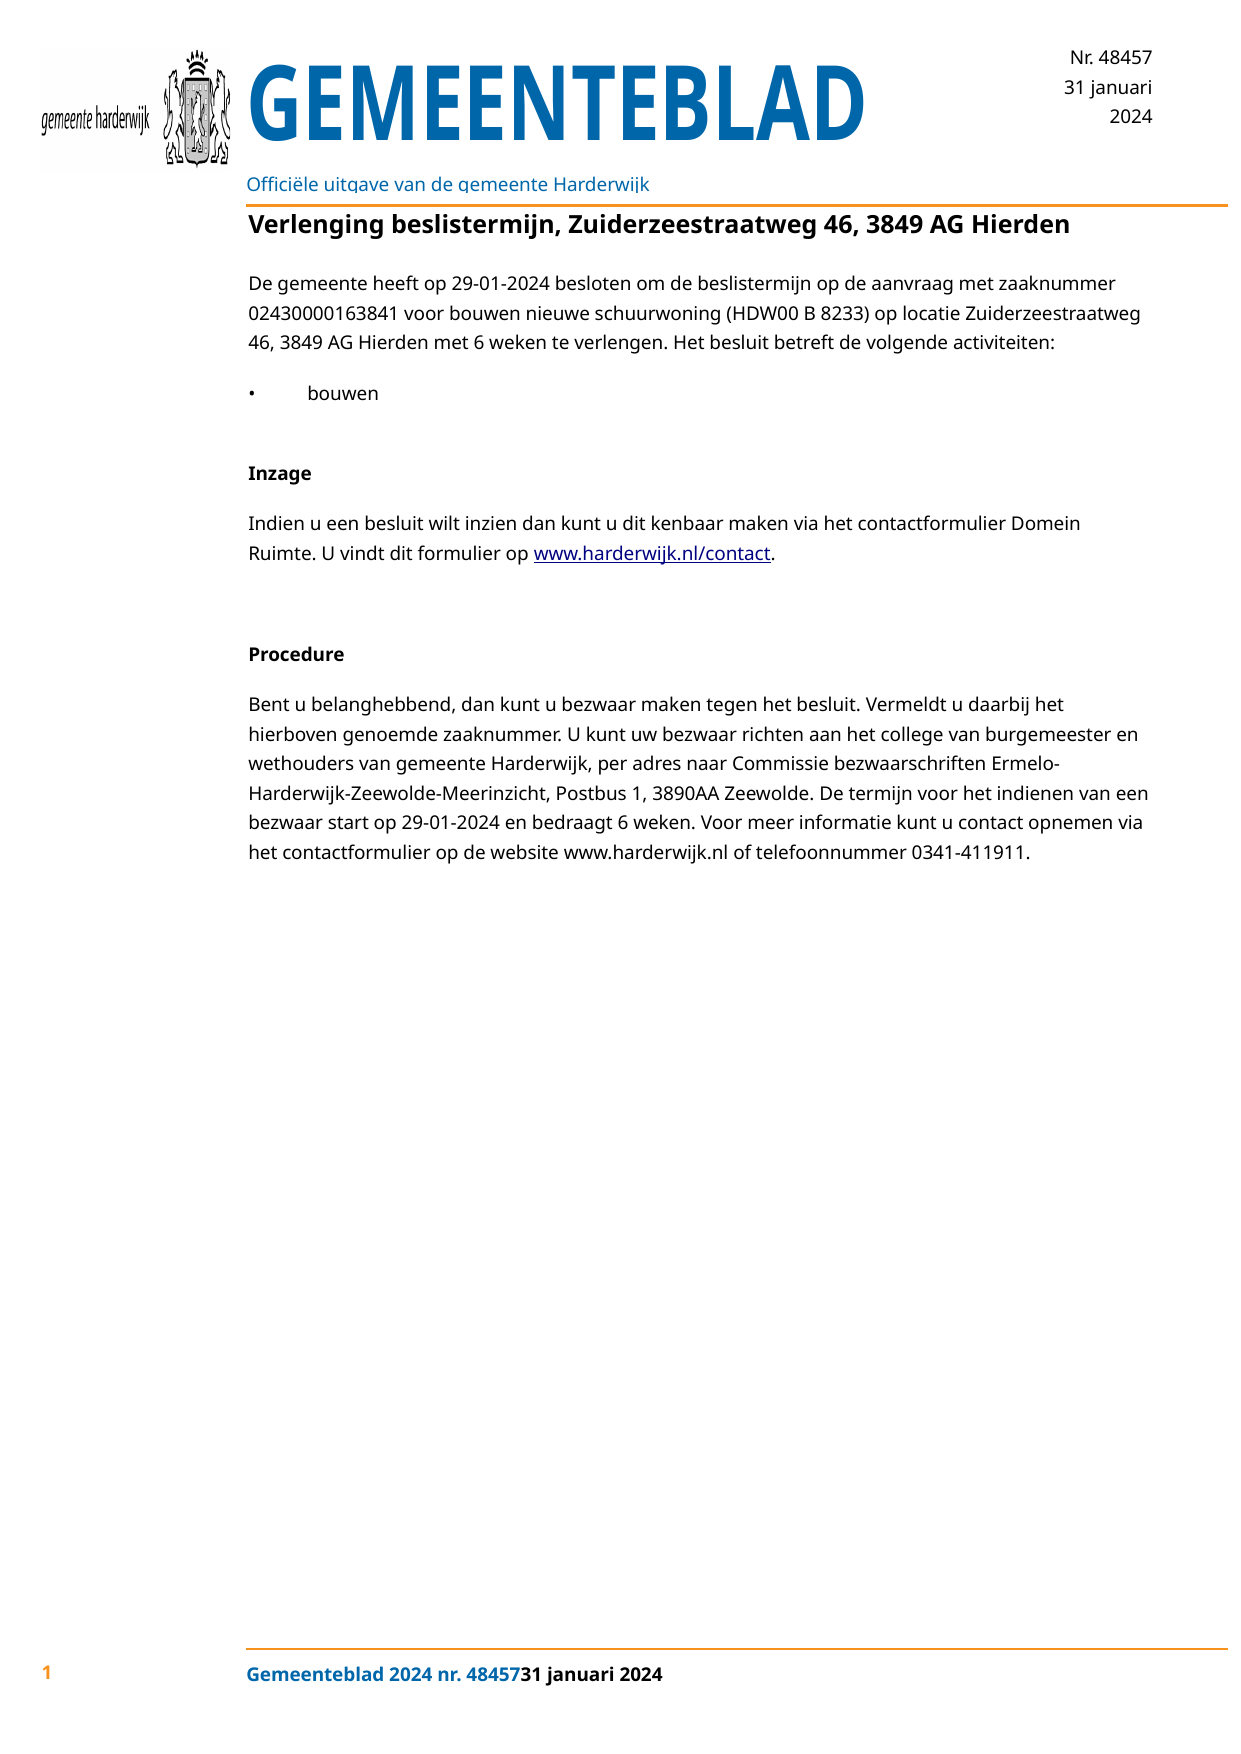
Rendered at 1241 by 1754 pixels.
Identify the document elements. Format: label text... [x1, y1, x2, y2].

text Bent u belanghebbend, dan kunt u bezwaar maken tegen het besluit. Vermeldt u daarbij het hierboven genoemde zaaknummer. U kunt uw bezwaar richten aan het college van burgemeester en wethouders van gemeente Harderwijk, per adres naar Commissie bezwaarschriften Ermelo-Harderwijk-Zeewolde-Meerinzicht, Postbus 1, 3890AA Zeewolde. De termijn voor het indienen van een bezwaar start op 29-01-2024 en bedraagt 6 weken. Voor meer informatie kunt u contact opnemen via het contactformulier op de website www.harderwijk.nl of telefoonnummer 0341-411911. [248, 691, 1152, 865]
picture [41, 47, 231, 172]
text De gemeente heeft op 29-01-2024 besloten om de beslistermijn op de aanvraag met zaaknummer 02430000163841 voor bouwen nieuwe schuurwoning (HDW00 B 8233) op locatie Zuiderzeestraatweg 46, 3849 AG Hierden met 6 weken te verlengen. Het besluit betreft de volgende activiteiten: [248, 270, 1152, 355]
text Verlenging beslistermijn, Zuiderzeestraatweg 46, 3849 AG Hierden [248, 207, 1152, 241]
text Procedure [248, 641, 1152, 666]
text Indien u een besluit wilt inzien dan kunt u dit kenbaar maken via het contactformulier Domein Ruimte. U vindt dit formulier op www.harderwijk.nl/contact. [248, 510, 1152, 566]
list bouwen [248, 380, 1152, 406]
text Inzage [248, 460, 1152, 486]
